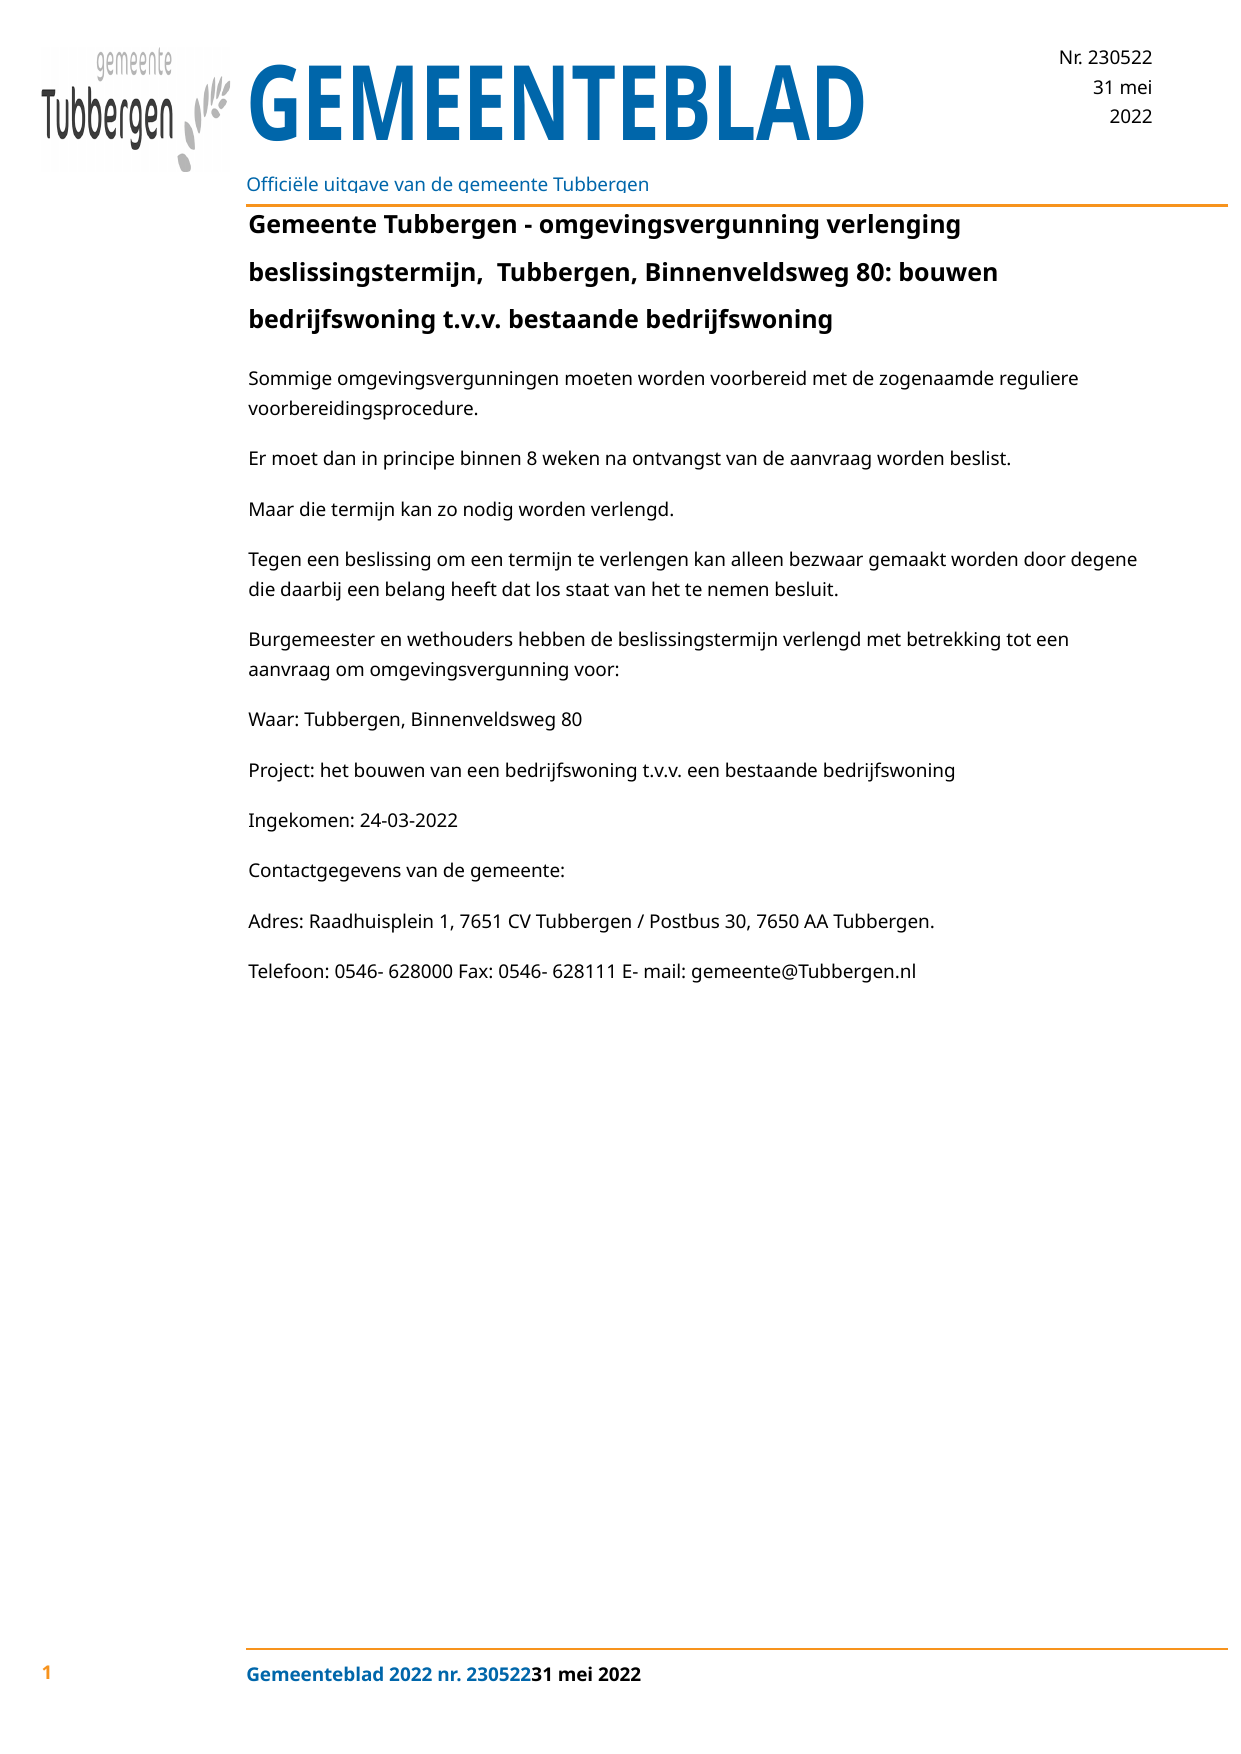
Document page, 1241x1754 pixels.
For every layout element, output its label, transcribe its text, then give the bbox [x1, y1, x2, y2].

text Er moet dan in principe binnen 8 weken na ontvangst van de aanvraag worden beslist. [248, 446, 1152, 471]
text Sommige omgevingsvergunningen moeten worden voorbereid met de zogenaamde reguliere voorbereidingsprocedure. [248, 366, 1152, 421]
text Waar: Tubbergen, Binnenveldsweg 80 [248, 706, 1152, 732]
text Telefoon: 0546- 628000 Fax: 0546- 628111 E- mail: gemeente@Tubbergen.nl [248, 958, 1152, 984]
text Ingekomen: 24-03-2022 [248, 807, 1152, 833]
text Tegen een beslissing om een termijn te verlengen kan alleen bezwaar gemaakt worden door degene die daarbij een belang heeft dat los staat van het te nemen besluit. [248, 546, 1152, 602]
text Adres: Raadhuisplein 1, 7651 CV Tubbergen / Postbus 30, 7650 AA Tubbergen. [248, 908, 1152, 934]
text Maar die termijn kan zo nodig worden verlengd. [248, 496, 1152, 522]
picture [41, 47, 231, 172]
text Gemeente Tubbergen - omgevingsvergunning verlenging beslissingstermijn, Tubbergen, Binnenveldsweg 80: bouwen bedrijfswoning t.v.v. bestaande bedrijfswoning [248, 207, 1152, 336]
text Burgemeester en wethouders hebben de beslissingstermijn verlengd met betrekking tot een aanvraag om omgevingsvergunning voor: [248, 626, 1152, 682]
text Contactgegevens van de gemeente: [248, 858, 1152, 883]
text Project: het bouwen van een bedrijfswoning t.v.v. een bestaande bedrijfswoning [248, 757, 1152, 782]
